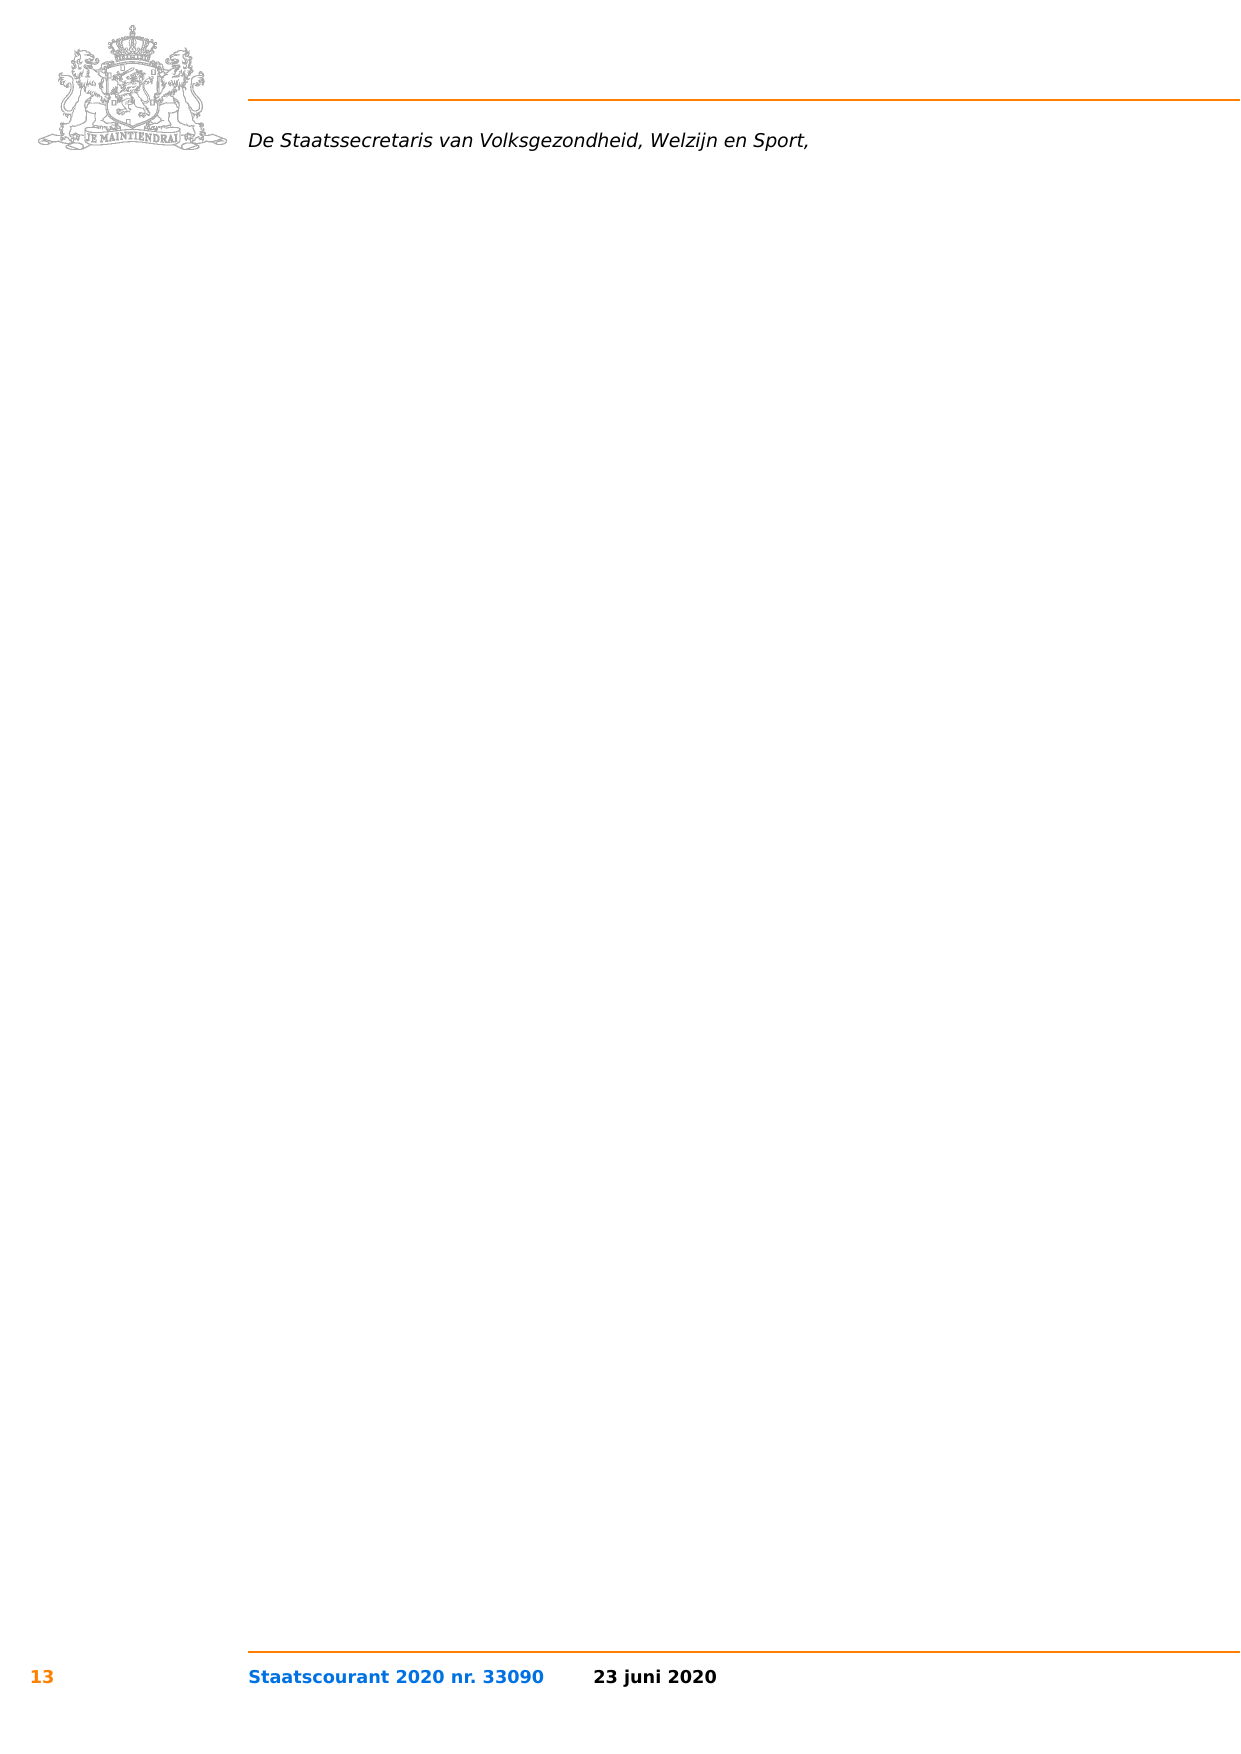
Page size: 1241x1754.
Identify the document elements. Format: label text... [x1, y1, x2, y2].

text De Staatssecretaris van Volksgezondheid, Welzijn en Sport, [248, 130, 1163, 152]
picture [38, 25, 227, 150]
